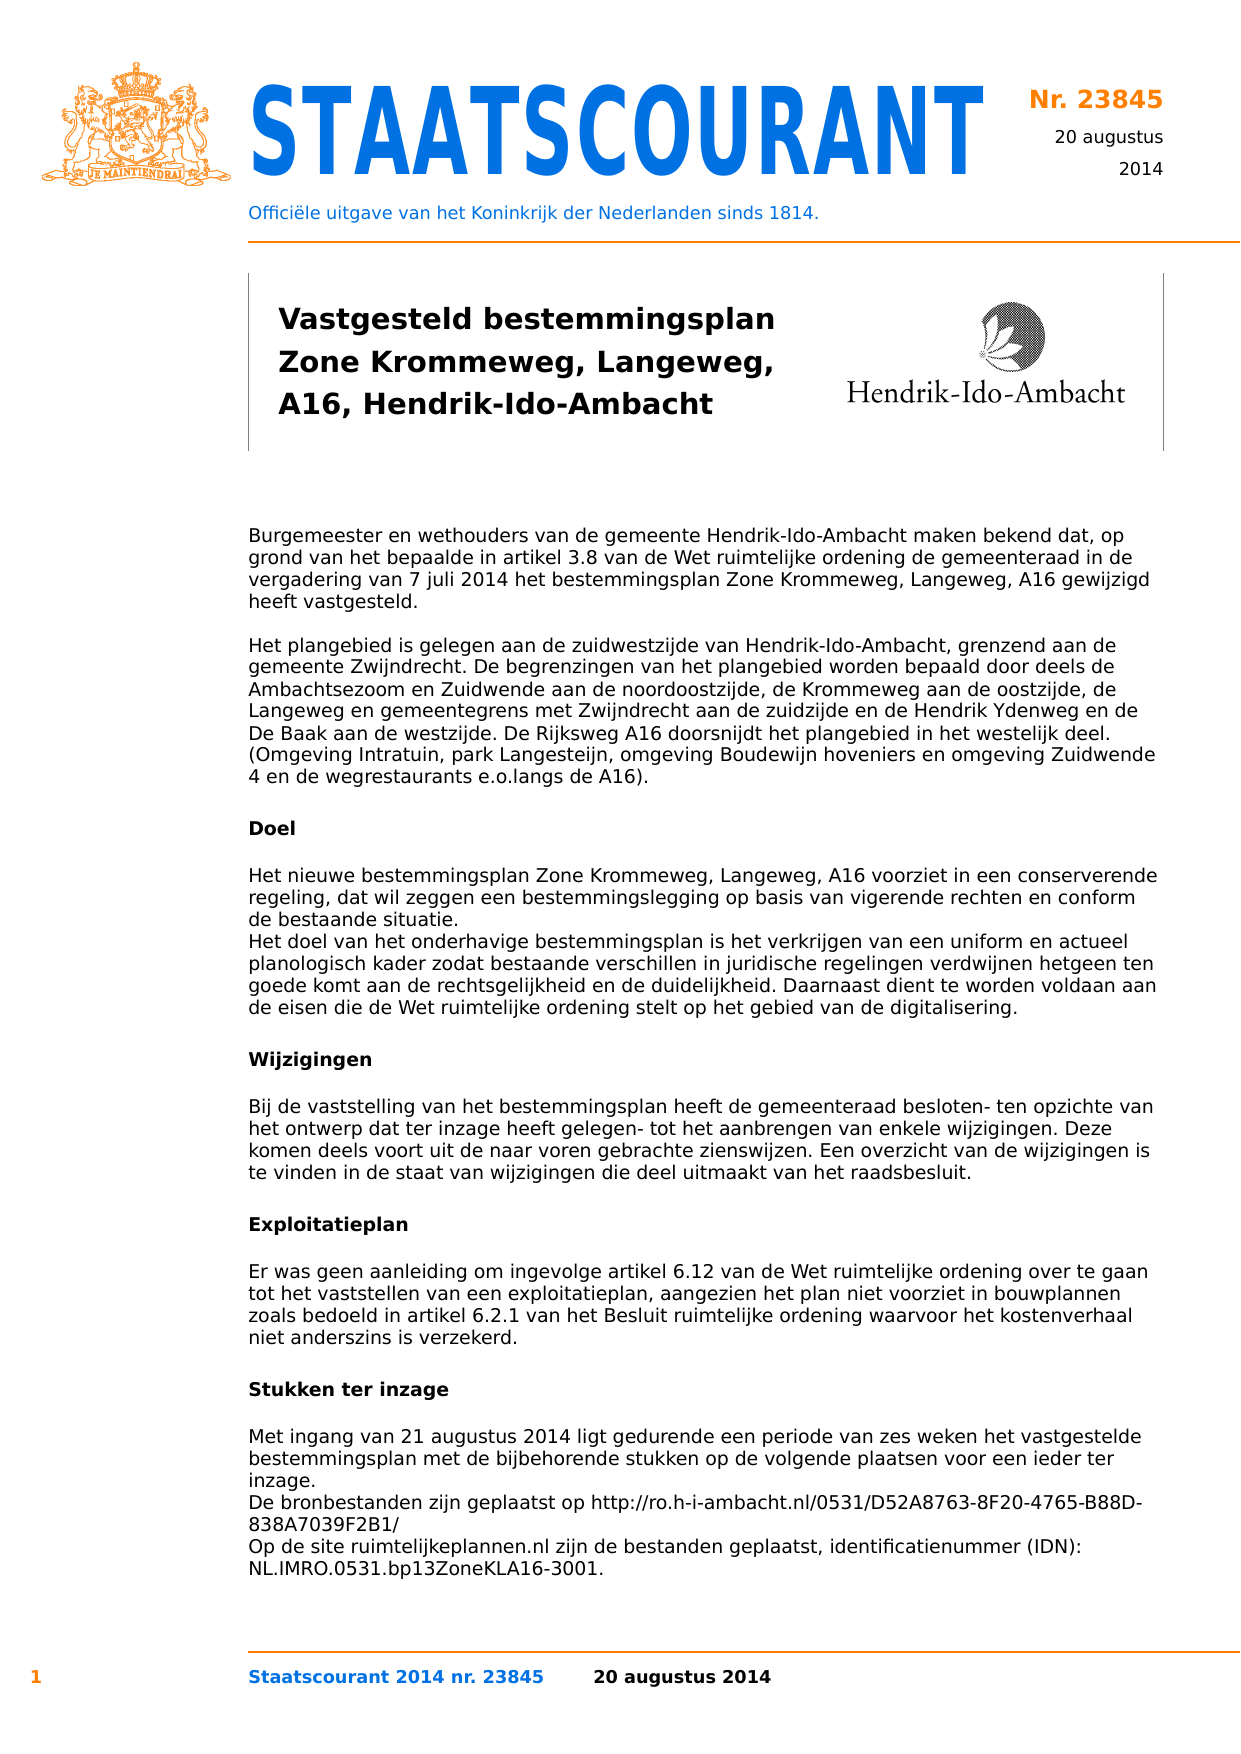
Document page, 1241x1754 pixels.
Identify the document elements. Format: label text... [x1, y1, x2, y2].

text Burgemeester en wethouders van de gemeente Hendrik-Ido-Ambacht maken bekend dat, op grond van het bepaalde in artikel 3.8 van de Wet ruimtelijke ordening de gemeenteraad in de vergadering van 7 juli 2014 het bestemmingsplan Zone Krommeweg, Langeweg, A16 gewijzigd heeft vastgesteld. [248, 525, 1163, 613]
text Met ingang van 21 augustus 2014 ligt gedurende een periode van zes weken het vastgestelde bestemmingsplan met de bijbehorende stukken op de volgende plaatsen voor een ieder ter inzage. [248, 1426, 1163, 1492]
table_cell 20 augustus [998, 121, 1240, 153]
table_header STAATSCOURANT [248, 62, 998, 203]
subtitle Stukken ter inzage [248, 1379, 1163, 1401]
subtitle Wijzigingen [248, 1049, 1163, 1071]
table_header Nr. 23845 [998, 62, 1240, 121]
text Bij de vaststelling van het bestemmingsplan heeft de gemeenteraad besloten- ten opzichte van het ontwerp dat ter inzage heeft gelegen- tot het aanbrengen van enkele wijzigingen. Deze komen deels voort uit de naar voren gebrachte zienswijzen. Een overzicht van de wijzigingen is te vinden in de staat van wijzigingen die deel uitmaakt van het raadsbesluit. [248, 1096, 1163, 1184]
text Op de site ruimtelijkeplannen.nl zijn de bestanden geplaatst, identificatienummer (IDN): NL.IMRO.0531.bp13ZoneKLA16-3001. [248, 1536, 1163, 1580]
text Het plangebied is gelegen aan de zuidwestzijde van Hendrik-Ido-Ambacht, grenzend aan de gemeente Zwijndrecht. De begrenzingen van het plangebied worden bepaald door deels de Ambachtsezoom en Zuidwende aan de noordoostzijde, de Krommeweg aan de oostzijde, de Langeweg en gemeentegrens met Zwijndrecht aan de zuidzijde en de Hendrik Ydenweg en de De Baak aan de westzijde. De Rijksweg A16 doorsnijdt het plangebied in het westelijk deel. (Omgeving Intratuin, park Langesteijn, omgeving Boudewijn hoveniers en omgeving Zuidwende 4 en de wegrestaurants e.o.langs de A16). [248, 634, 1163, 788]
table_cell 2014 [998, 153, 1240, 203]
subtitle Exploitatieplan [248, 1214, 1163, 1236]
text Er was geen aanleiding om ingevolge artikel 6.12 van de Wet ruimtelijke ordening over te gaan tot het vaststellen van een exploitatieplan, aangezien het plan niet voorziet in bouwplannen zoals bedoeld in artikel 6.2.1 van het Besluit ruimtelijke ordening waarvoor het kostenverhaal niet anderszins is verzekerd. [248, 1261, 1163, 1349]
subtitle Vastgesteld bestemmingsplan Zone Krommeweg, Langeweg, A16, Hendrik-Ido-Ambacht [249, 273, 1163, 451]
subtitle Doel [248, 818, 1163, 840]
picture [41, 62, 231, 186]
table_header [25, 62, 248, 241]
text Het nieuwe bestemmingsplan Zone Krommeweg, Langeweg, A16 voorziet in een conserverende regeling, dat wil zeggen een bestemmingslegging op basis van vigerende rechten en conform de bestaande situatie. [248, 865, 1163, 931]
picture [838, 302, 1134, 403]
text De bronbestanden zijn geplaatst op http://ro.h-i-ambacht.nl/0531/D52A8763-8F20-4765-B88D-838A7039F2B1/ [248, 1492, 1163, 1536]
text Het doel van het onderhavige bestemmingsplan is het verkrijgen van een uniform en actueel planologisch kader zodat bestaande verschillen in juridische regelingen verdwijnen hetgeen ten goede komt aan de rechtsgelijkheid en de duidelijkheid. Daarnaast dient te worden voldaan aan de eisen die de Wet ruimtelijke ordening stelt op het gebied van de digitalisering. [248, 931, 1163, 1019]
table_cell Officiële uitgave van het Koninkrijk der Nederlanden sinds 1814. [248, 203, 1240, 241]
